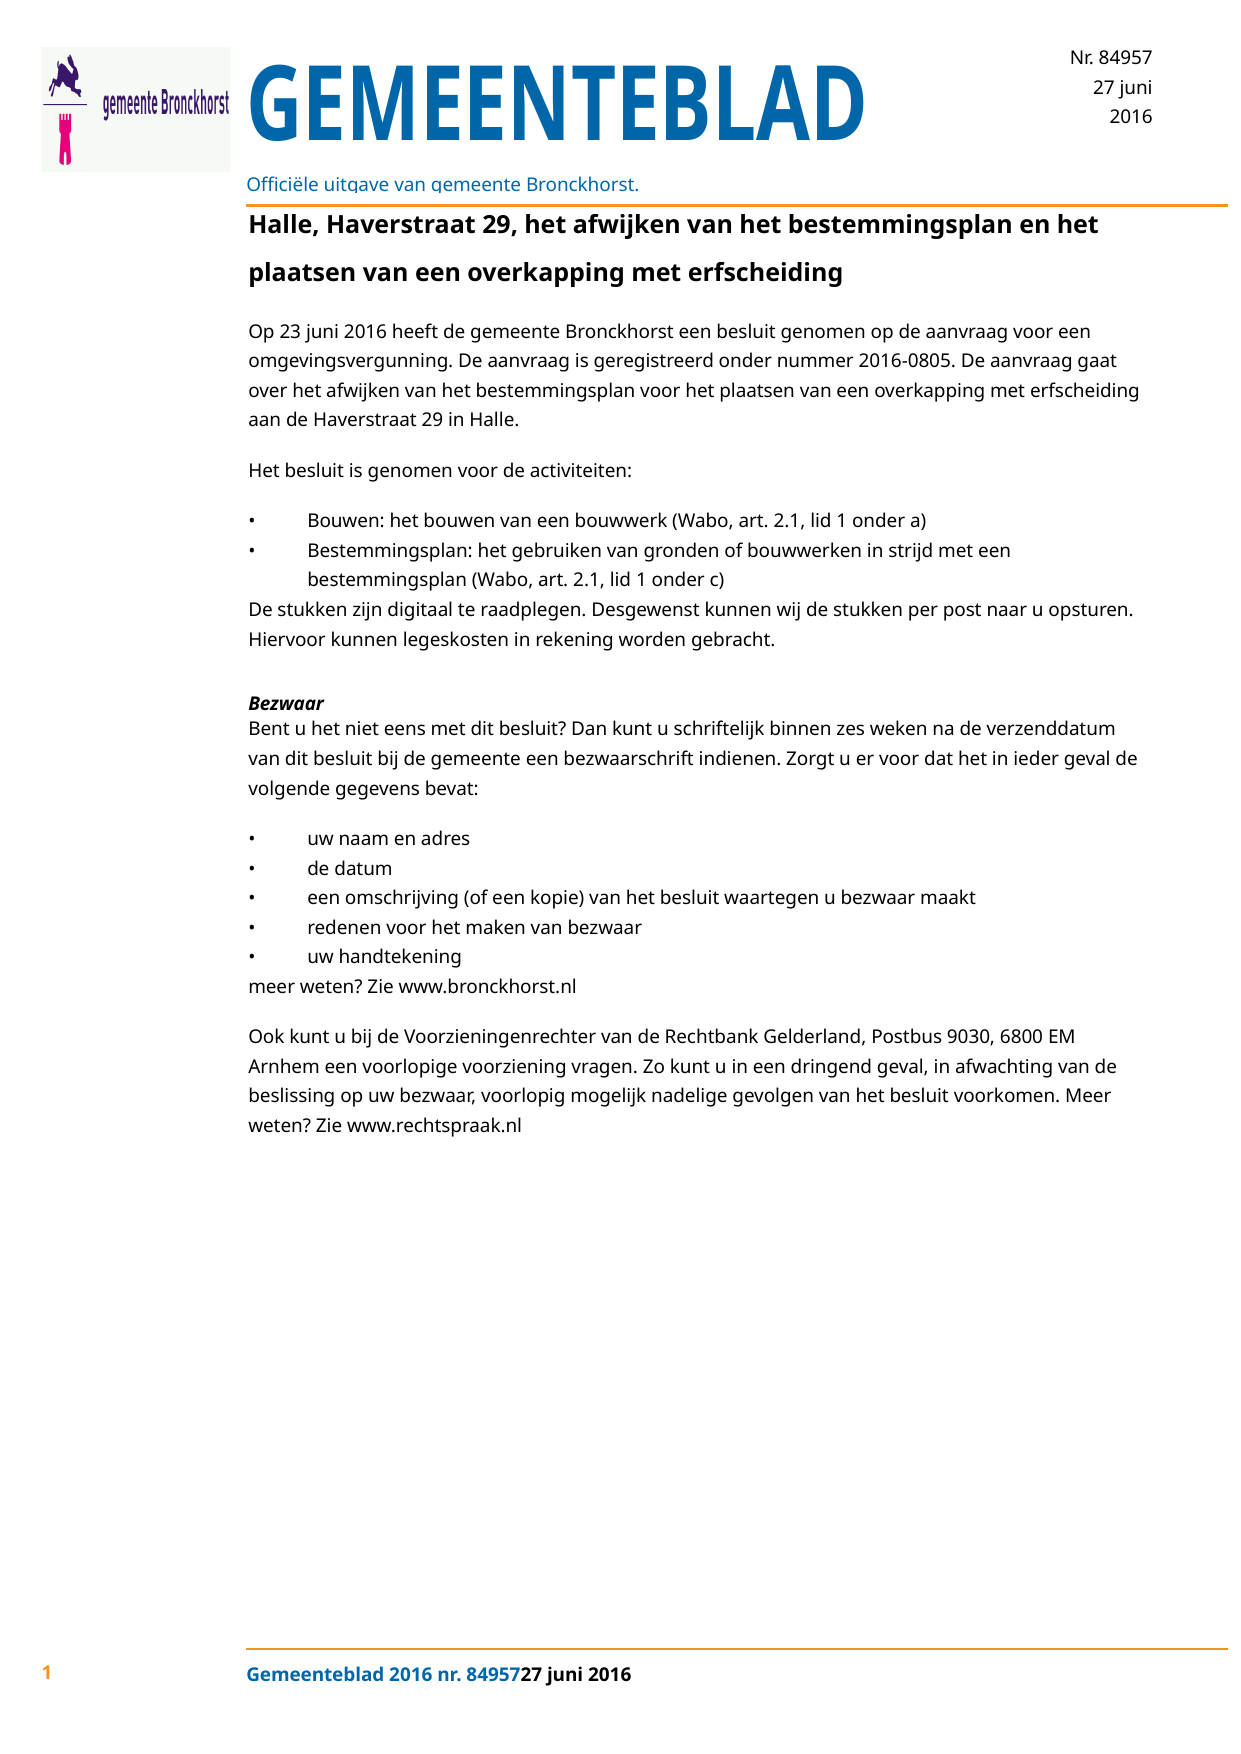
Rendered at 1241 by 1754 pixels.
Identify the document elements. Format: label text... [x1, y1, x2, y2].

text Ook kunt u bij de Voorzieningenrechter van de Rechtbank Gelderland, Postbus 9030, 6800 EM Arnhem een voorlopige voorziening vragen. Zo kunt u in een dringend geval, in afwachting van de beslissing op uw bezwaar, voorlopig mogelijk nadelige gevolgen van het besluit voorkomen. Meer weten? Zie www.rechtspraak.nl [248, 1023, 1152, 1138]
text Het besluit is genomen voor de activiteiten: [248, 457, 1152, 483]
text Halle, Haverstraat 29, het afwijken van het bestemmingsplan en het plaatsen van een overkapping met erfscheiding [248, 207, 1152, 288]
text Bent u het niet eens met dit besluit? Dan kunt u schriftelijk binnen zes weken na de verzenddatum van dit besluit bij de gemeente een bezwaarschrift indienen. Zorgt u er voor dat het in ieder geval de volgende gegevens bevat: [248, 716, 1152, 800]
text Op 23 juni 2016 heeft de gemeente Bronckhorst een besluit genomen op de aanvraag voor een omgevingsvergunning. De aanvraag is geregistreerd onder nummer 2016-0805. De aanvraag gaat over het afwijken van het bestemmingsplan voor het plaatsen van een overkapping met erfscheiding aan de Haverstraat 29 in Halle. [248, 318, 1152, 432]
list uw handtekening [248, 943, 1152, 969]
list uw naam en adres [248, 825, 1152, 851]
list de datum [248, 855, 1152, 880]
list een omschrijving (of een kopie) van het besluit waartegen u bezwaar maakt [248, 884, 1152, 910]
text meer weten? Zie www.bronckhorst.nl [248, 973, 1152, 999]
list Bestemmingsplan: het gebruiken van gronden of bouwwerken in strijd met een bestemmingsplan (Wabo, art. 2.1, lid 1 onder c) [248, 537, 1152, 592]
list Bouwen: het bouwen van een bouwwerk (Wabo, art. 2.1, lid 1 onder a) [248, 507, 1152, 533]
text Bezwaar [248, 690, 1152, 716]
list redenen voor het maken van bezwaar [248, 914, 1152, 939]
text De stukken zijn digitaal te raadplegen. Desgewenst kunnen wij de stukken per post naar u opsturen. Hiervoor kunnen legeskosten in rekening worden gebracht. [248, 596, 1152, 652]
picture [41, 47, 231, 172]
